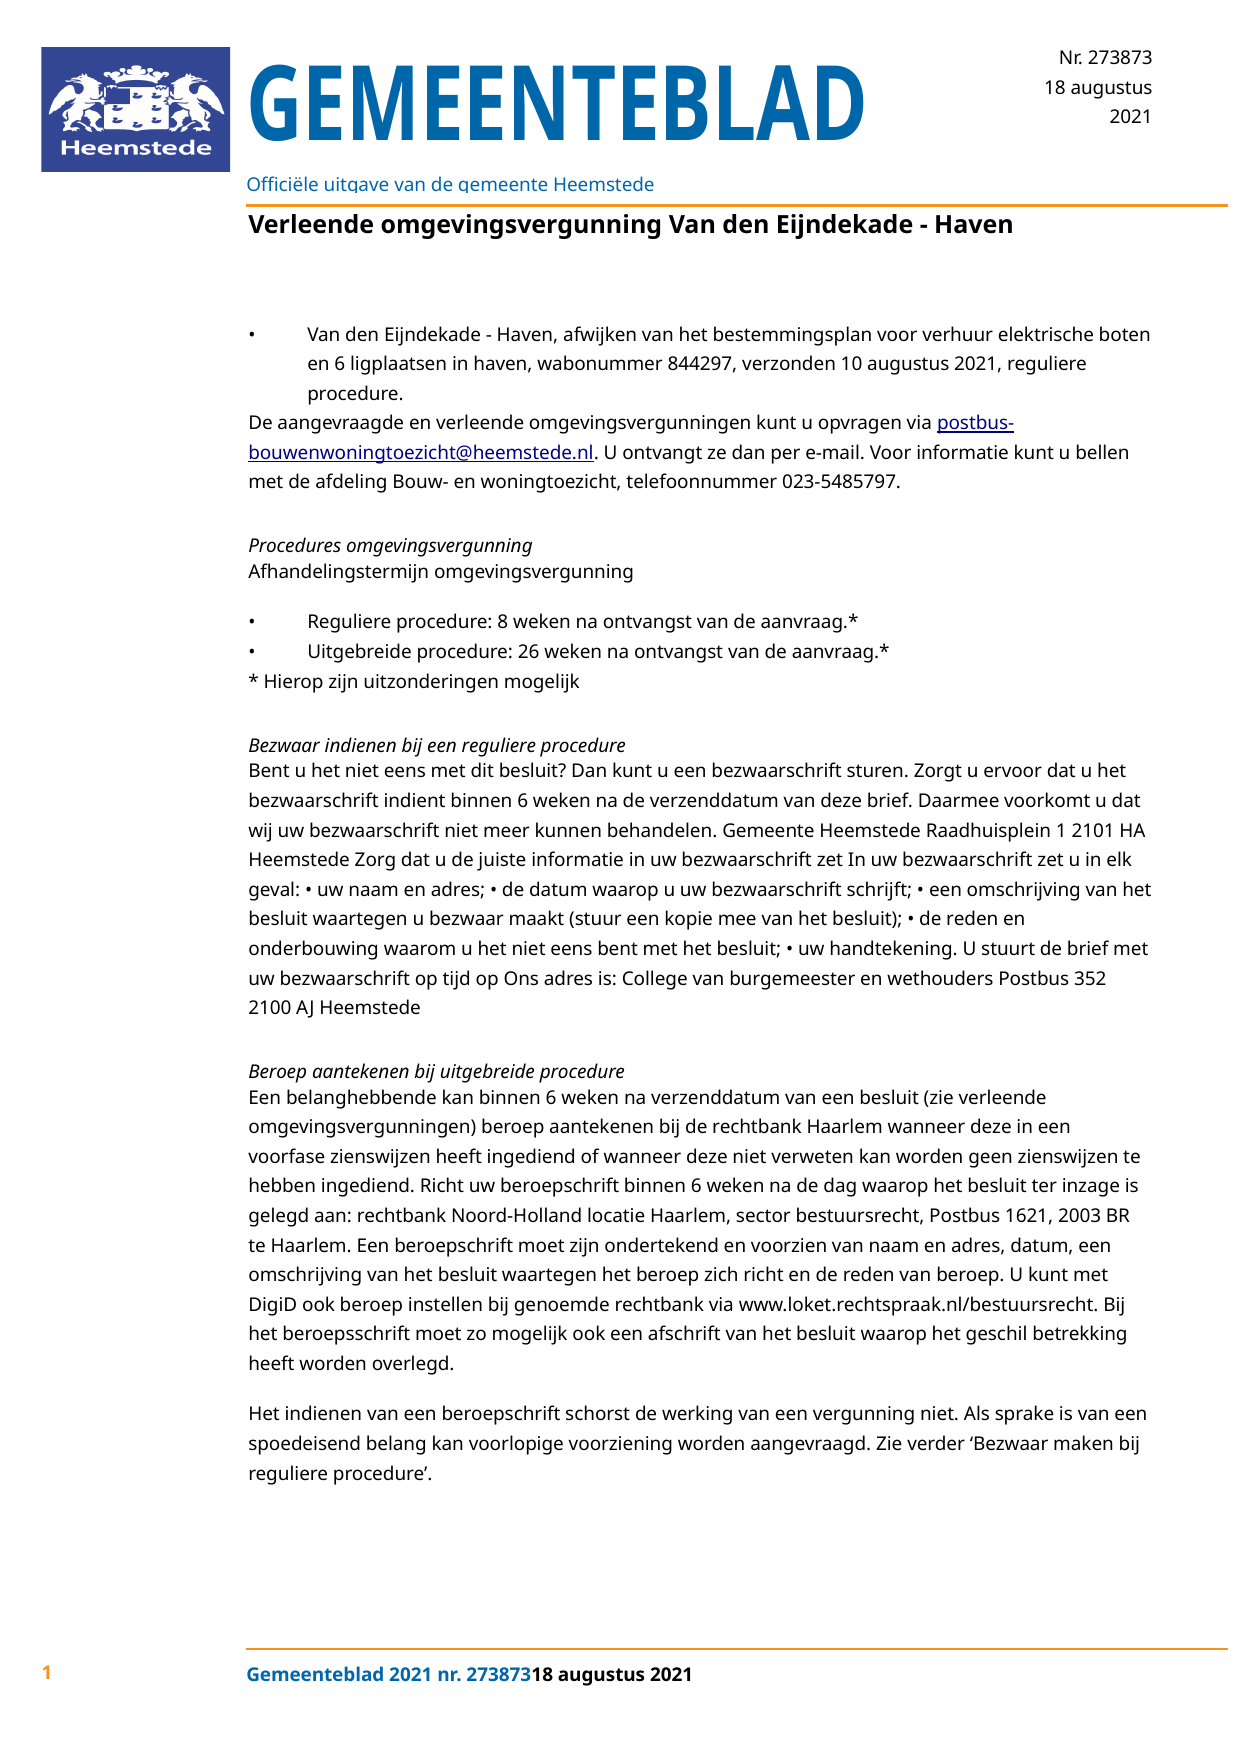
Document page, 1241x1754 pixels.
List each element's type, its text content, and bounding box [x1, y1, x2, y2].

list Reguliere procedure: 8 weken na ontvangst van de aanvraag.* [248, 609, 1152, 634]
text Een belanghebbende kan binnen 6 weken na verzenddatum van een besluit (zie verleende omgevingsvergunningen) beroep aantekenen bij de rechtbank Haarlem wanneer deze in een voorfase zienswijzen heeft ingediend of wanneer deze niet verweten kan worden geen zienswijzen te hebben ingediend. Richt uw beroepschrift binnen 6 weken na de dag waarop het besluit ter inzage is gelegd aan: rechtbank Noord-Holland locatie Haarlem, sector bestuursrecht, Postbus 1621, 2003 BR te Haarlem. Een beroepschrift moet zijn ondertekend en voorzien van naam en adres, datum, een omschrijving van het besluit waartegen het beroep zich richt en de reden van beroep. U kunt met DigiD ook beroep instellen bij genoemde rechtbank via www.loket.rechtspraak.nl/bestuursrecht. Bij het beroepsschrift moet zo mogelijk ook een afschrift van het besluit waarop het geschil betrekking heeft worden overlegd. [248, 1084, 1152, 1376]
text Bezwaar indienen bij een reguliere procedure [248, 732, 1152, 758]
text Het indienen van een beroepschrift schorst de werking van een vergunning niet. Als sprake is van een spoedeisend belang kan voorlopige voorziening worden aangevraagd. Zie verder ‘Bezwaar maken bij reguliere procedure’. [248, 1401, 1152, 1486]
picture [41, 47, 231, 172]
text * Hierop zijn uitzonderingen mogelijk [248, 668, 1152, 694]
list Van den Eijndekade - Haven, afwijken van het bestemmingsplan voor verhuur elektrische boten en 6 ligplaatsen in haven, wabonummer 844297, verzonden 10 augustus 2021, reguliere procedure. [248, 321, 1152, 406]
text De aangevraagde en verleende omgevingsvergunningen kunt u opvragen via postbus-bouwenwoningtoezicht@heemstede.nl. U ontvangt ze dan per e-mail. Voor informatie kunt u bellen met de afdeling Bouw- en woningtoezicht, telefoonnummer 023-5485797. [248, 409, 1152, 494]
text Verleende omgevingsvergunning Van den Eijndekade - Haven [248, 207, 1152, 241]
text Bent u het niet eens met dit besluit? Dan kunt u een bezwaarschrift sturen. Zorgt u ervoor dat u het bezwaarschrift indient binnen 6 weken na de verzenddatum van deze brief. Daarmee voorkomt u dat wij uw bezwaarschrift niet meer kunnen behandelen. Gemeente Heemstede Raadhuisplein 1 2101 HA Heemstede Zorg dat u de juiste informatie in uw bezwaarschrift zet In uw bezwaarschrift zet u in elk geval: • uw naam en adres; • de datum waarop u uw bezwaarschrift schrijft; • een omschrijving van het besluit waartegen u bezwaar maakt (stuur een kopie mee van het besluit); • de reden en onderbouwing waarom u het niet eens bent met het besluit; • uw handtekening. U stuurt de brief met uw bezwaarschrift op tijd op Ons adres is: College van burgemeester en wethouders Postbus 352 2100 AJ Heemstede [248, 758, 1152, 1020]
list Uitgebreide procedure: 26 weken na ontvangst van de aanvraag.* [248, 638, 1152, 664]
text Afhandelingstermijn omgevingsvergunning [248, 558, 1152, 584]
text Beroep aantekenen bij uitgebreide procedure [248, 1058, 1152, 1084]
text Procedures omgevingsvergunning [248, 533, 1152, 558]
